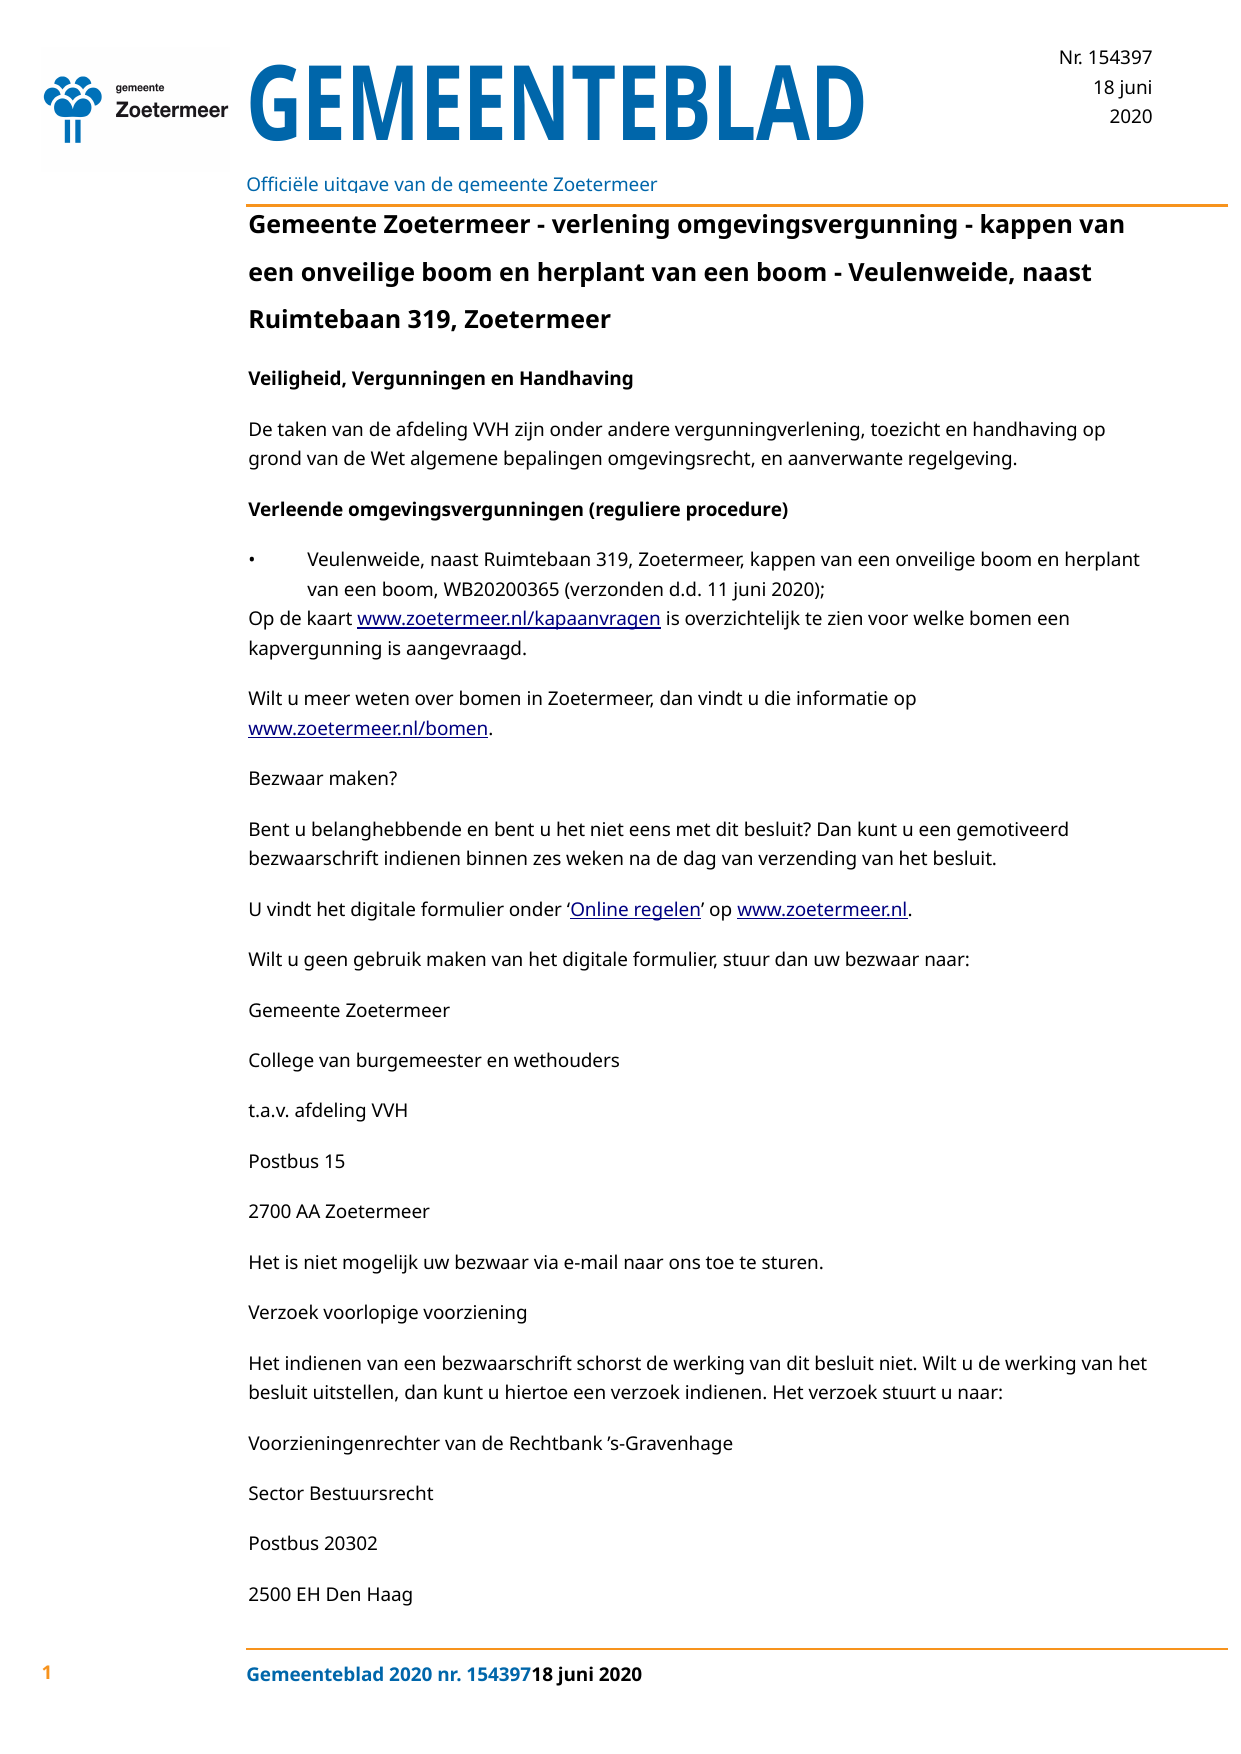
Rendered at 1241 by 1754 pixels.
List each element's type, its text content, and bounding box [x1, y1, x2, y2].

text Verzoek voorlopige voorziening [248, 1299, 1152, 1325]
text Het indienen van een bezwaarschrift schorst de werking van dit besluit niet. Wilt u de werking van het besluit uitstellen, dan kunt u hiertoe een verzoek indienen. Het verzoek stuurt u naar: [248, 1350, 1152, 1405]
list Veulenweide, naast Ruimtebaan 319, Zoetermeer, kappen van een onveilige boom en herplant van een boom, WB20200365 (verzonden d.d. 11 juni 2020); [248, 546, 1152, 602]
text 2700 AA Zoetermeer [248, 1198, 1152, 1224]
picture [41, 47, 231, 172]
text Wilt u geen gebruik maken van het digitale formulier, stuur dan uw bezwaar naar: [248, 946, 1152, 972]
text De taken van de afdeling VVH zijn onder andere vergunningverlening, toezicht en handhaving op grond van de Wet algemene bepalingen omgevingsrecht, en aanverwante regelgeving. [248, 416, 1152, 471]
text Gemeente Zoetermeer [248, 997, 1152, 1022]
text Postbus 20302 [248, 1531, 1152, 1556]
text Sector Bestuursrecht [248, 1480, 1152, 1506]
text Op de kaart www.zoetermeer.nl/kapaanvragen is overzichtelijk te zien voor welke bomen een kapvergunning is aangevraagd. [248, 606, 1152, 661]
text College van burgemeester en wethouders [248, 1047, 1152, 1073]
text t.a.v. afdeling VVH [248, 1098, 1152, 1123]
text 2500 EH Den Haag [248, 1581, 1152, 1607]
text Verleende omgevingsvergunningen (reguliere procedure) [248, 496, 1152, 522]
text Bent u belanghebbende en bent u het niet eens met dit besluit? Dan kunt u een gemotiveerd bezwaarschrift indienen binnen zes weken na de dag van verzending van het besluit. [248, 816, 1152, 871]
text Bezwaar maken? [248, 766, 1152, 791]
text Veiligheid, Vergunningen en Handhaving [248, 366, 1152, 391]
text Wilt u meer weten over bomen in Zoetermeer, dan vindt u die informatie op www.zoetermeer.nl/bomen. [248, 686, 1152, 741]
text Voorzieningenrechter van de Rechtbank ’s-Gravenhage [248, 1430, 1152, 1455]
text Het is niet mogelijk uw bezwaar via e-mail naar ons toe te sturen. [248, 1249, 1152, 1274]
text Gemeente Zoetermeer - verlening omgevingsvergunning - kappen van een onveilige boom en herplant van een boom - Veulenweide, naast Ruimtebaan 319, Zoetermeer [248, 207, 1152, 336]
text U vindt het digitale formulier onder ‘Online regelen’ op www.zoetermeer.nl. [248, 896, 1152, 922]
text Postbus 15 [248, 1148, 1152, 1174]
